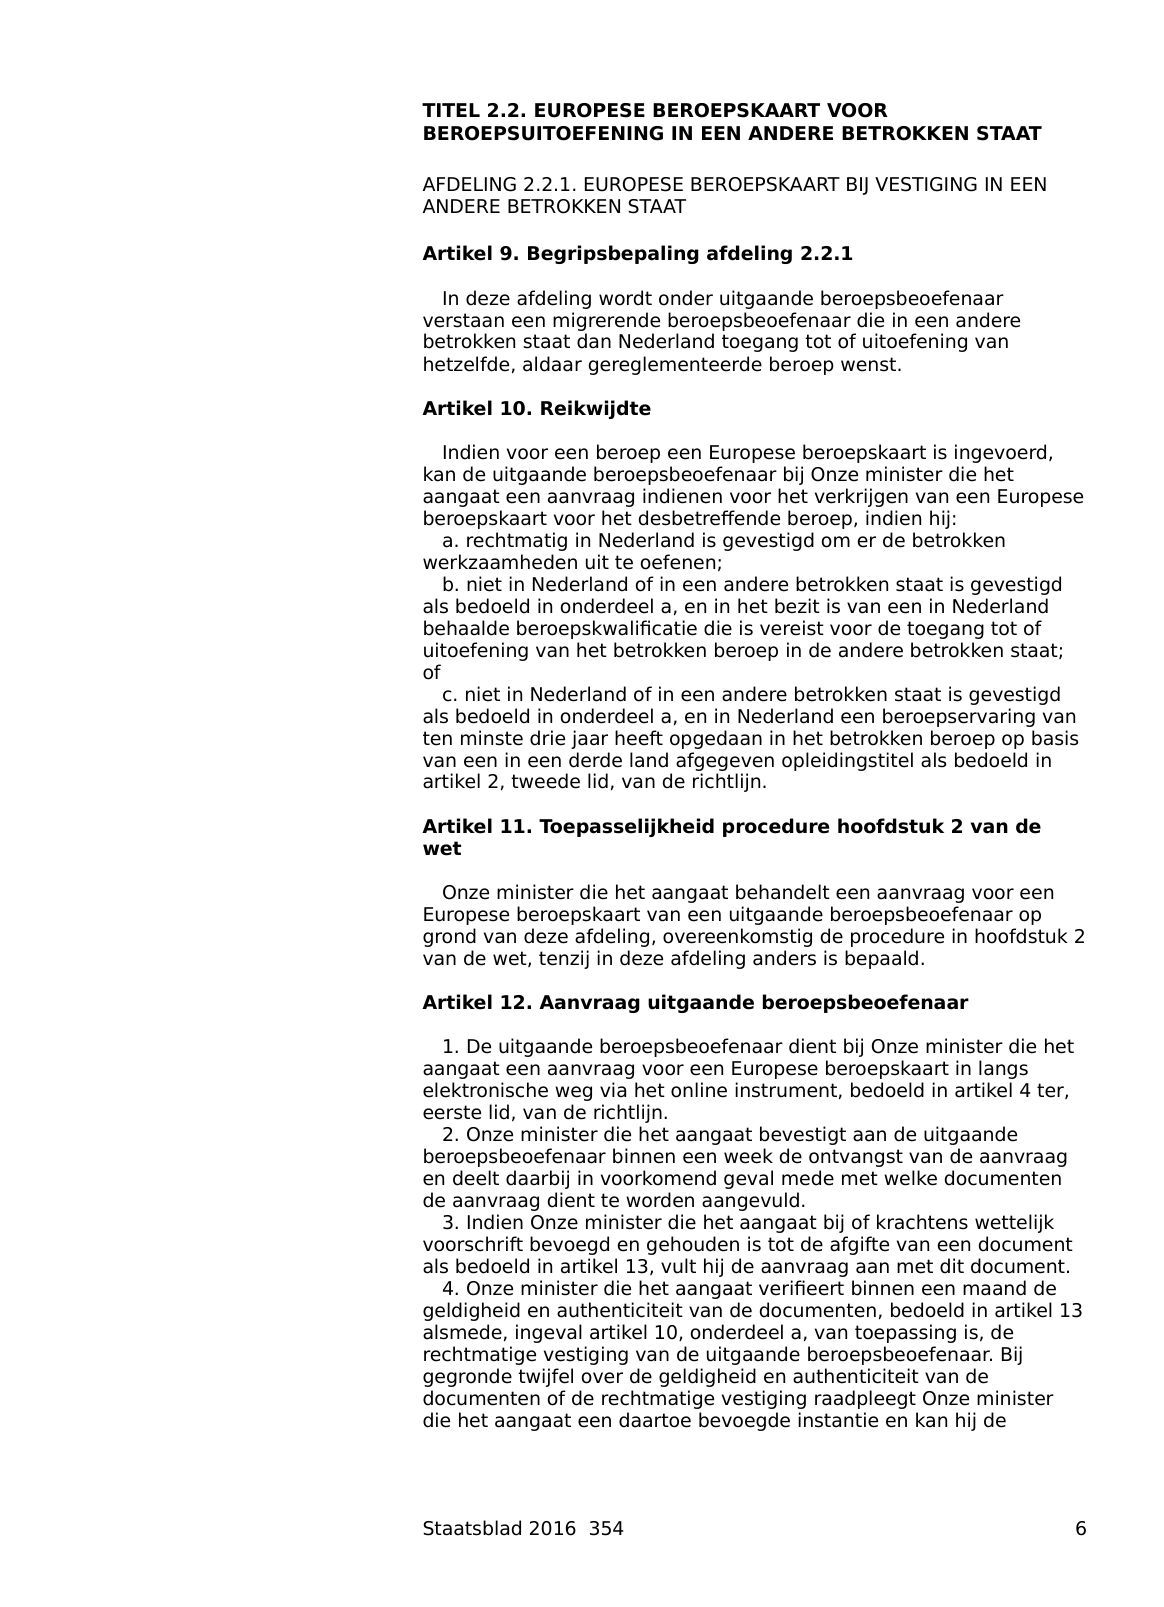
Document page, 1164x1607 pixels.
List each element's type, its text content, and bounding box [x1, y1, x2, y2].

text b. niet in Nederland of in een andere betrokken staat is gevestigd als bedoeld in onderdeel a, en in het bezit is van een in Nederland behaalde beroepskwalificatie die is vereist voor de toegang tot of uitoefening van het betrokken beroep in de andere betrokken staat; of [422, 574, 1087, 683]
subtitle Artikel 9. Begripsbepaling afdeling 2.2.1 [422, 243, 1087, 265]
text 4. Onze minister die het aangaat verifieert binnen een maand de geldigheid en authenticiteit van de documenten, bedoeld in artikel 13 alsmede, ingeval artikel 10, onderdeel a, van toepassing is, de rechtmatige vestiging van de uitgaande beroepsbeoefenaar. Bij gegronde twijfel over de geldigheid en authenticiteit van de documenten of de rechtmatige vestiging raadpleegt Onze minister die het aangaat een daartoe bevoegde instantie en kan hij de [422, 1278, 1087, 1432]
text Indien voor een beroep een Europese beroepskaart is ingevoerd, kan de uitgaande beroepsbeoefenaar bij Onze minister die het aangaat een aanvraag indienen voor het verkrijgen van een Europese beroepskaart voor het desbetreffende beroep, indien hij: [422, 442, 1087, 530]
subtitle Artikel 11. Toepasselijkheid procedure hoofdstuk 2 van de wet [422, 816, 1087, 859]
text In deze afdeling wordt onder uitgaande beroepsbeoefenaar verstaan een migrerende beroepsbeoefenaar die in een andere betrokken staat dan Nederland toegang tot of uitoefening van hetzelfde, aldaar gereglementeerde beroep wenst. [422, 287, 1087, 375]
text Onze minister die het aangaat behandelt een aanvraag voor een Europese beroepskaart van een uitgaande beroepsbeoefenaar op grond van deze afdeling, overeenkomstig de procedure in hoofdstuk 2 van de wet, tenzij in deze afdeling anders is bepaald. [422, 882, 1087, 970]
text 3. Indien Onze minister die het aangaat bij of krachtens wettelijk voorschrift bevoegd en gehouden is tot de afgifte van een document als bedoeld in artikel 13, vult hij de aanvraag aan met dit document. [422, 1212, 1087, 1278]
text a. rechtmatig in Nederland is gevestigd om er de betrokken werkzaamheden uit te oefenen; [422, 530, 1087, 574]
subtitle AFDELING 2.2.1. EUROPESE BEROEPSKAART BIJ VESTIGING IN EEN ANDERE BETROKKEN STAAT [422, 174, 1087, 218]
text c. niet in Nederland of in een andere betrokken staat is gevestigd als bedoeld in onderdeel a, en in Nederland een beroepservaring van ten minste drie jaar heeft opgedaan in het betrokken beroep op basis van een in een derde land afgegeven opleidingstitel als bedoeld in artikel 2, tweede lid, van de richtlijn. [422, 683, 1087, 793]
subtitle TITEL 2.2. EUROPESE BEROEPSKAART VOOR BEROEPSUITOEFENING IN EEN ANDERE BETROKKEN STAAT [422, 100, 1087, 144]
subtitle Artikel 10. Reikwijdte [422, 398, 1087, 419]
subtitle Artikel 12. Aanvraag uitgaande beroepsbeoefenaar [422, 992, 1087, 1014]
text 2. Onze minister die het aangaat bevestigt aan de uitgaande beroepsbeoefenaar binnen een week de ontvangst van de aanvraag en deelt daarbij in voorkomend geval mede met welke documenten de aanvraag dient te worden aangevuld. [422, 1124, 1087, 1212]
text 1. De uitgaande beroepsbeoefenaar dient bij Onze minister die het aangaat een aanvraag voor een Europese beroepskaart in langs elektronische weg via het online instrument, bedoeld in artikel 4 ter, eerste lid, van de richtlijn. [422, 1036, 1087, 1124]
